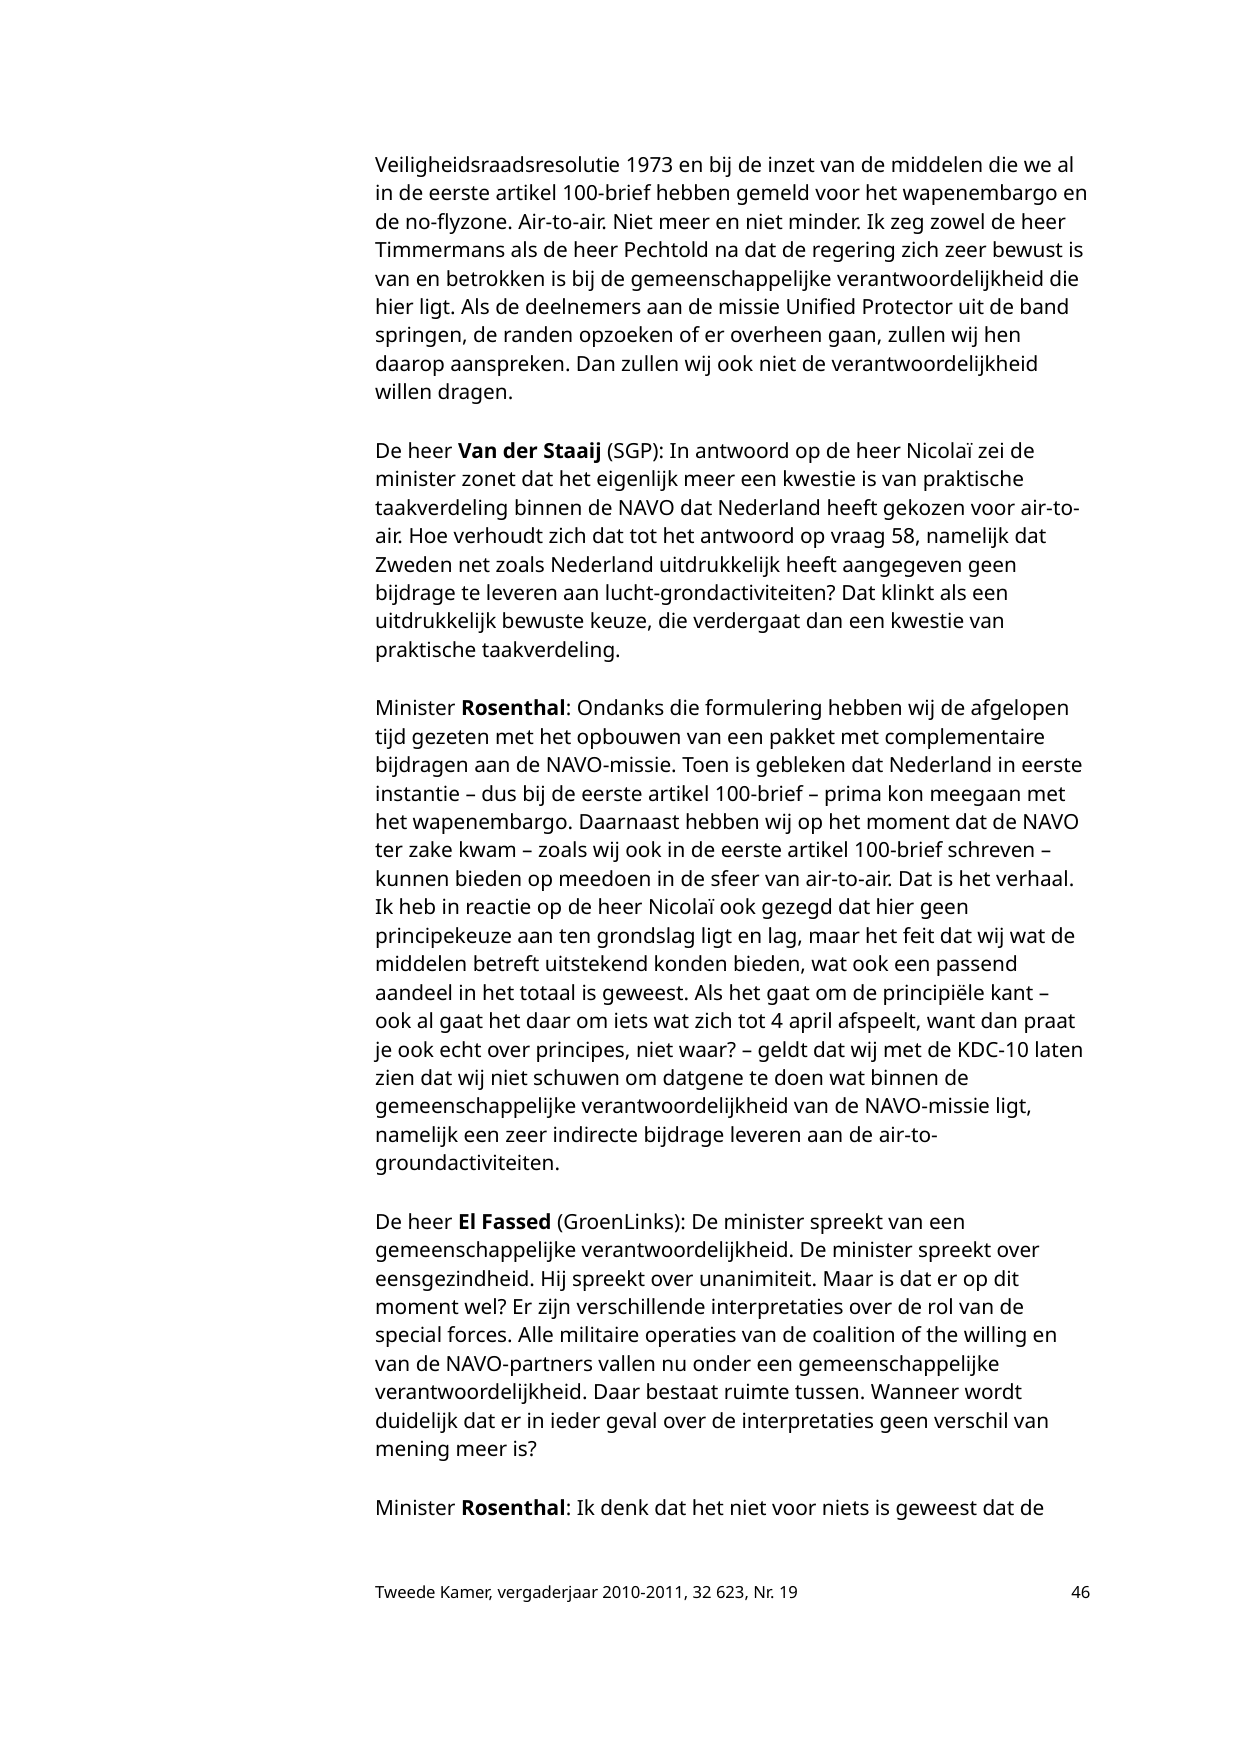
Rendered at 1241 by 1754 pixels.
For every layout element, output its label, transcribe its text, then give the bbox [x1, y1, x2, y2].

text Minister Rosenthal: Ondanks die formulering hebben wij de afgelopen tijd gezeten met het opbouwen van een pakket met complementaire bijdragen aan de NAVO-missie. Toen is gebleken dat Nederland in eerste instantie – dus bij de eerste artikel 100-brief – prima kon meegaan met het wapenembargo. Daarnaast hebben wij op het moment dat de NAVO ter zake kwam – zoals wij ook in de eerste artikel 100-brief schreven – kunnen bieden op meedoen in de sfeer van air-to-air. Dat is het verhaal. Ik heb in reactie op de heer Nicolaï ook gezegd dat hier geen principekeuze aan ten grondslag ligt en lag, maar het feit dat wij wat de middelen betreft uitstekend konden bieden, wat ook een passend aandeel in het totaal is geweest. Als het gaat om de principiële kant – ook al gaat het daar om iets wat zich tot 4 april afspeelt, want dan praat je ook echt over principes, niet waar? – geldt dat wij met de KDC-10 laten zien dat wij niet schuwen om datgene te doen wat binnen de gemeenschappelijke verantwoordelijkheid van de NAVO-missie ligt, namelijk een zeer indirecte bijdrage leveren aan de air-to-groundactiviteiten. [375, 693, 1090, 1177]
text Veiligheidsraadsresolutie 1973 en bij de inzet van de middelen die we al in de eerste artikel 100-brief hebben gemeld voor het wapenembargo en de no-flyzone. Air-to-air. Niet meer en niet minder. Ik zeg zowel de heer Timmermans als de heer Pechtold na dat de regering zich zeer bewust is van en betrokken is bij de gemeenschappelijke verantwoordelijkheid die hier ligt. Als de deelnemers aan de missie Unified Protector uit de band springen, de randen opzoeken of er overheen gaan, zullen wij hen daarop aanspreken. Dan zullen wij ook niet de verantwoordelijkheid willen dragen. [375, 150, 1090, 406]
text Minister Rosenthal: Ik denk dat het niet voor niets is geweest dat de [375, 1493, 1090, 1521]
text De heer Van der Staaij (SGP): In antwoord op de heer Nicolaï zei de minister zonet dat het eigenlijk meer een kwestie is van praktische taakverdeling binnen de NAVO dat Nederland heeft gekozen voor air-to-air. Hoe verhoudt zich dat tot het antwoord op vraag 58, namelijk dat Zweden net zoals Nederland uitdrukkelijk heeft aangegeven geen bijdrage te leveren aan lucht-grondactiviteiten? Dat klinkt als een uitdrukkelijk bewuste keuze, die verdergaat dan een kwestie van praktische taakverdeling. [375, 436, 1090, 663]
text De heer El Fassed (GroenLinks): De minister spreekt van een gemeenschappelijke verantwoordelijkheid. De minister spreekt over eensgezindheid. Hij spreekt over unanimiteit. Maar is dat er op dit moment wel? Er zijn verschillende interpretaties over de rol van de special forces. Alle militaire operaties van de coalition of the willing en van de NAVO-partners vallen nu onder een gemeenschappelijke verantwoordelijkheid. Daar bestaat ruimte tussen. Wanneer wordt duidelijk dat er in ieder geval over de interpretaties geen verschil van mening meer is? [375, 1207, 1090, 1463]
